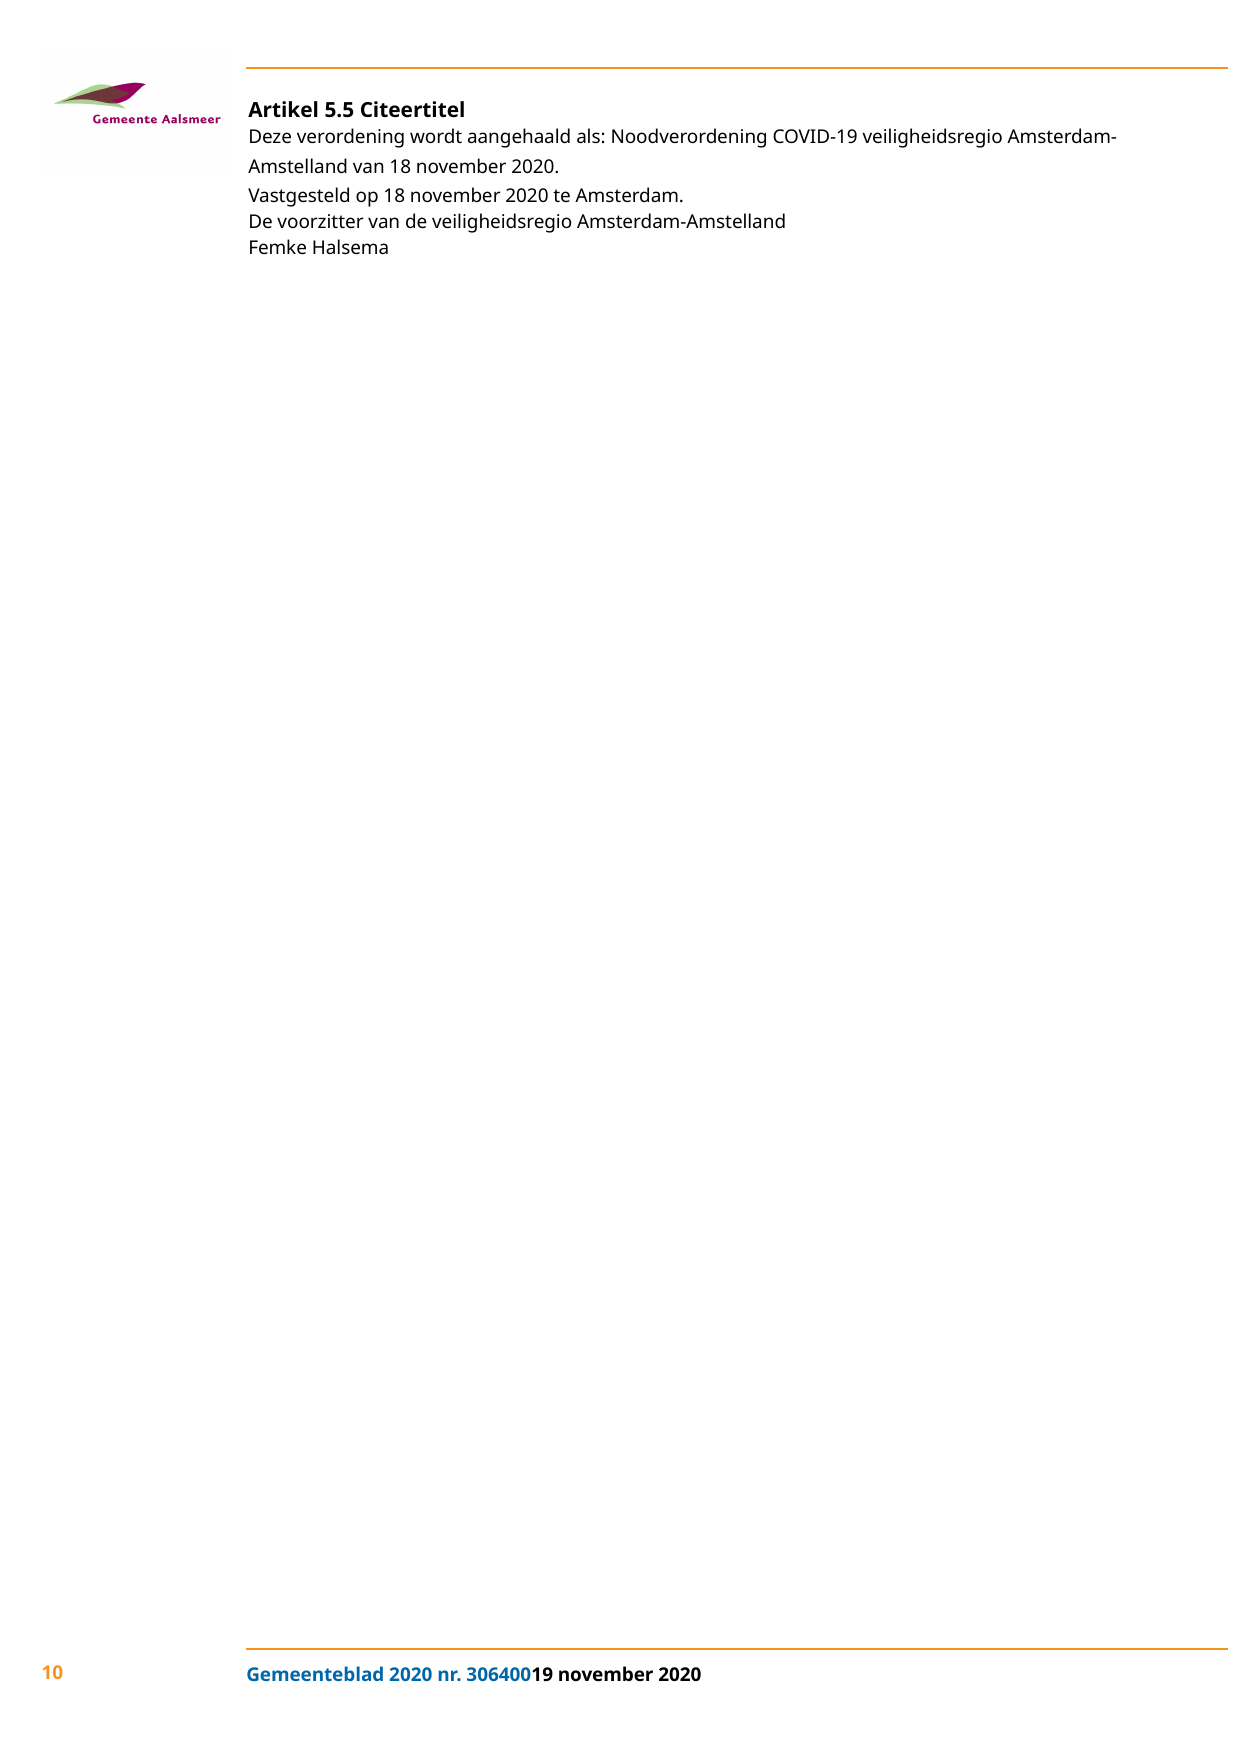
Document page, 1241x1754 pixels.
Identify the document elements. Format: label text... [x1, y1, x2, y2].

text Deze verordening wordt aangehaald als: Noodverordening COVID-19 veiligheidsregio Amsterdam-Amstelland van 18 november 2020. [248, 123, 1152, 178]
picture [41, 47, 231, 172]
text Artikel 5.5 Citeertitel [248, 95, 1152, 123]
text Femke Halsema [248, 234, 1152, 259]
text De voorzitter van de veiligheidsregio Amsterdam-Amstelland [248, 208, 1152, 234]
text Vastgesteld op 18 november 2020 te Amsterdam. [248, 182, 1152, 208]
